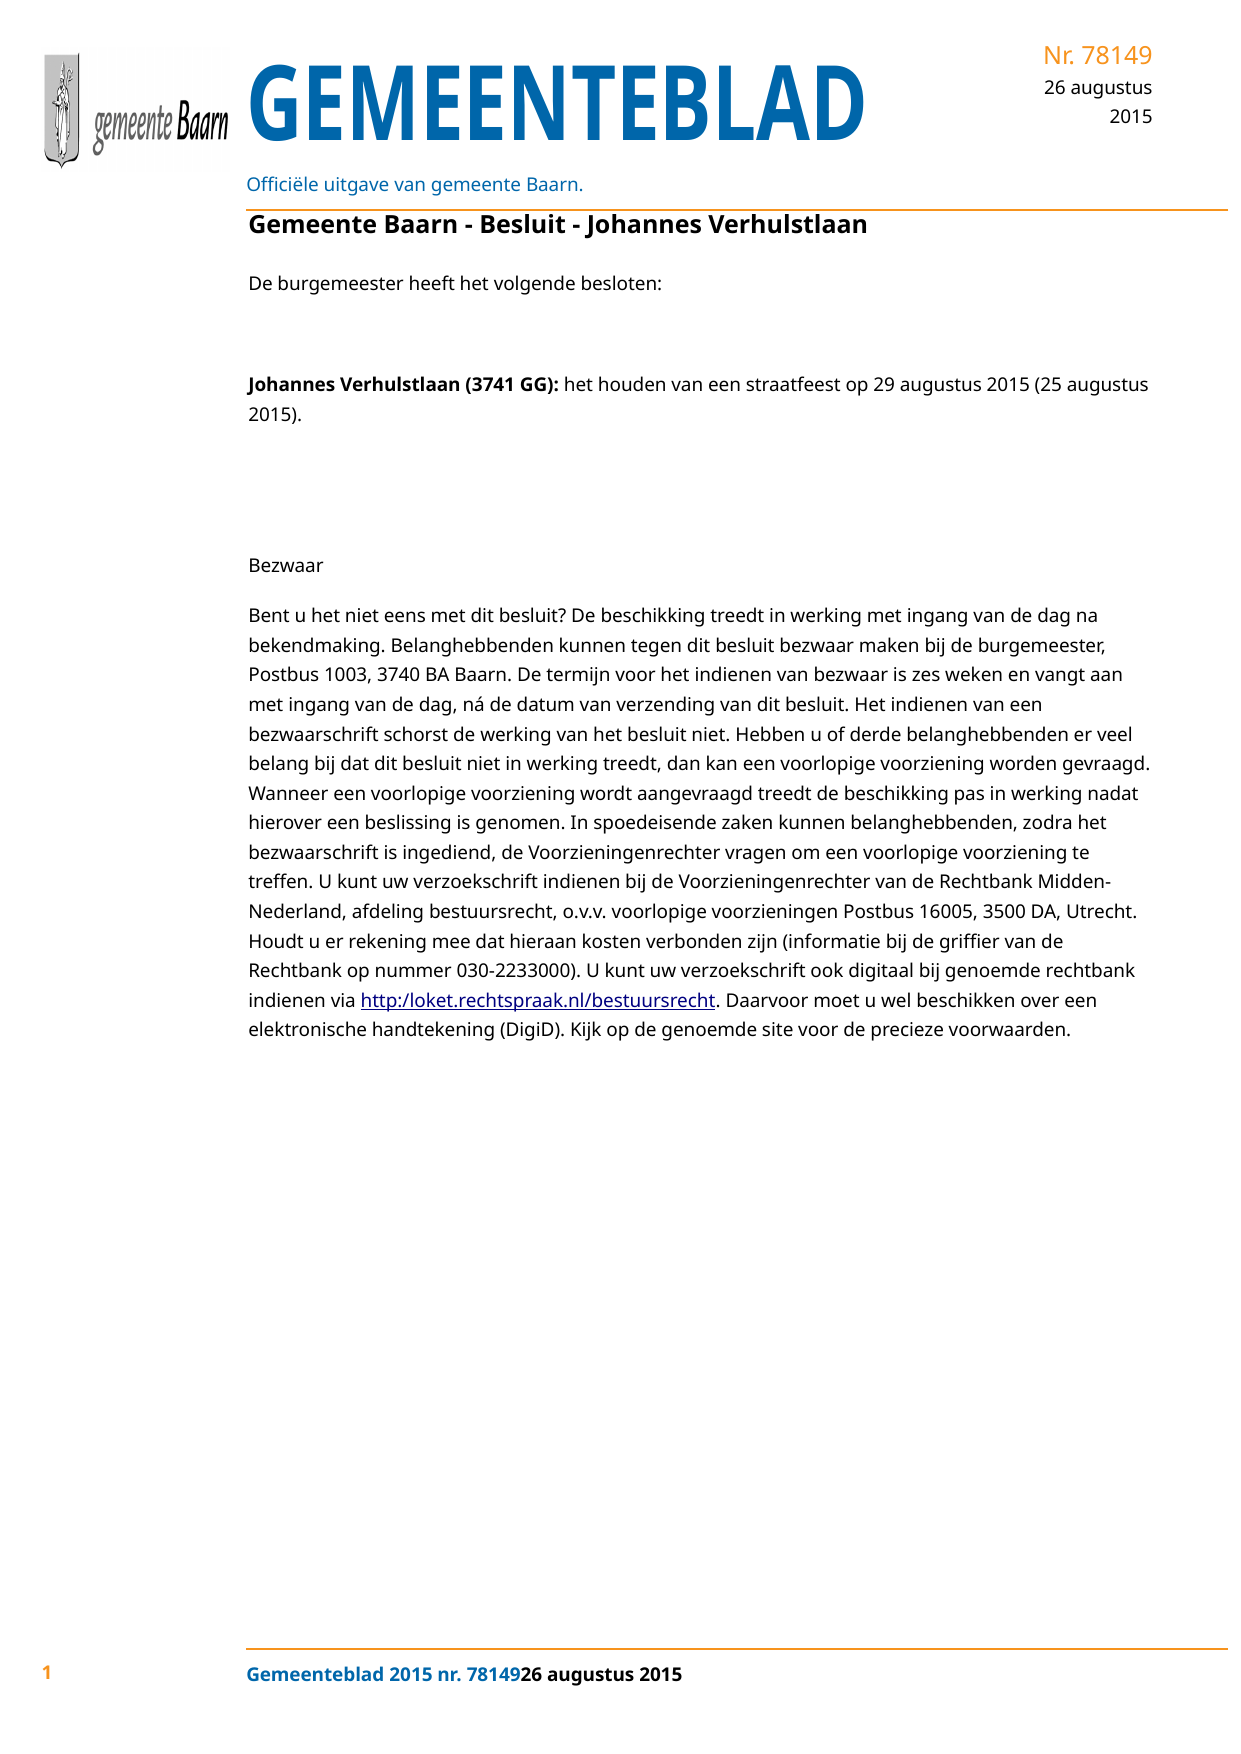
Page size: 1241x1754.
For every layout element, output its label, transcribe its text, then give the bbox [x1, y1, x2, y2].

text De burgemeester heeft het volgende besloten: [248, 270, 1152, 296]
text Gemeente Baarn - Besluit - Johannes Verhulstlaan [248, 211, 1152, 241]
text Bezwaar [248, 552, 1152, 578]
text Bent u het niet eens met dit besluit? De beschikking treedt in werking met ingang van de dag na bekendmaking. Belanghebbenden kunnen tegen dit besluit bezwaar maken bij de burgemeester, Postbus 1003, 3740 BA Baarn. De termijn voor het indienen van bezwaar is zes weken en vangt aan met ingang van de dag, ná de datum van verzending van dit besluit. Het indienen van een bezwaarschrift schorst de werking van het besluit niet. Hebben u of derde belanghebbenden er veel belang bij dat dit besluit niet in werking treedt, dan kan een voorlopige voorziening worden gevraagd. Wanneer een voorlopige voorziening wordt aangevraagd treedt de beschikking pas in werking nadat hierover een beslissing is genomen. In spoedeisende zaken kunnen belanghebbenden, zodra het bezwaarschrift is ingediend, de Voorzieningenrechter vragen om een voorlopige voorziening te treffen. U kunt uw verzoekschrift indienen bij de Voorzieningenrechter van de Rechtbank Midden-Nederland, afdeling bestuursrecht, o.v.v. voorlopige voorzieningen Postbus 16005, 3500 DA, Utrecht. Houdt u er rekening mee dat hieraan kosten verbonden zijn (informatie bij de griffier van de Rechtbank op nummer 030-2233000). U kunt uw verzoekschrift ook digitaal bij genoemde rechtbank indienen via http:/loket.rechtspraak.nl/bestuursrecht. Daarvoor moet u wel beschikken over een elektronische handtekening (DigiD). Kijk op de genoemde site voor de precieze voorwaarden. [248, 602, 1152, 1042]
picture [41, 47, 231, 172]
text Johannes Verhulstlaan (3741 GG): het houden van een straatfeest op 29 augustus 2015 (25 augustus 2015). [248, 371, 1152, 426]
